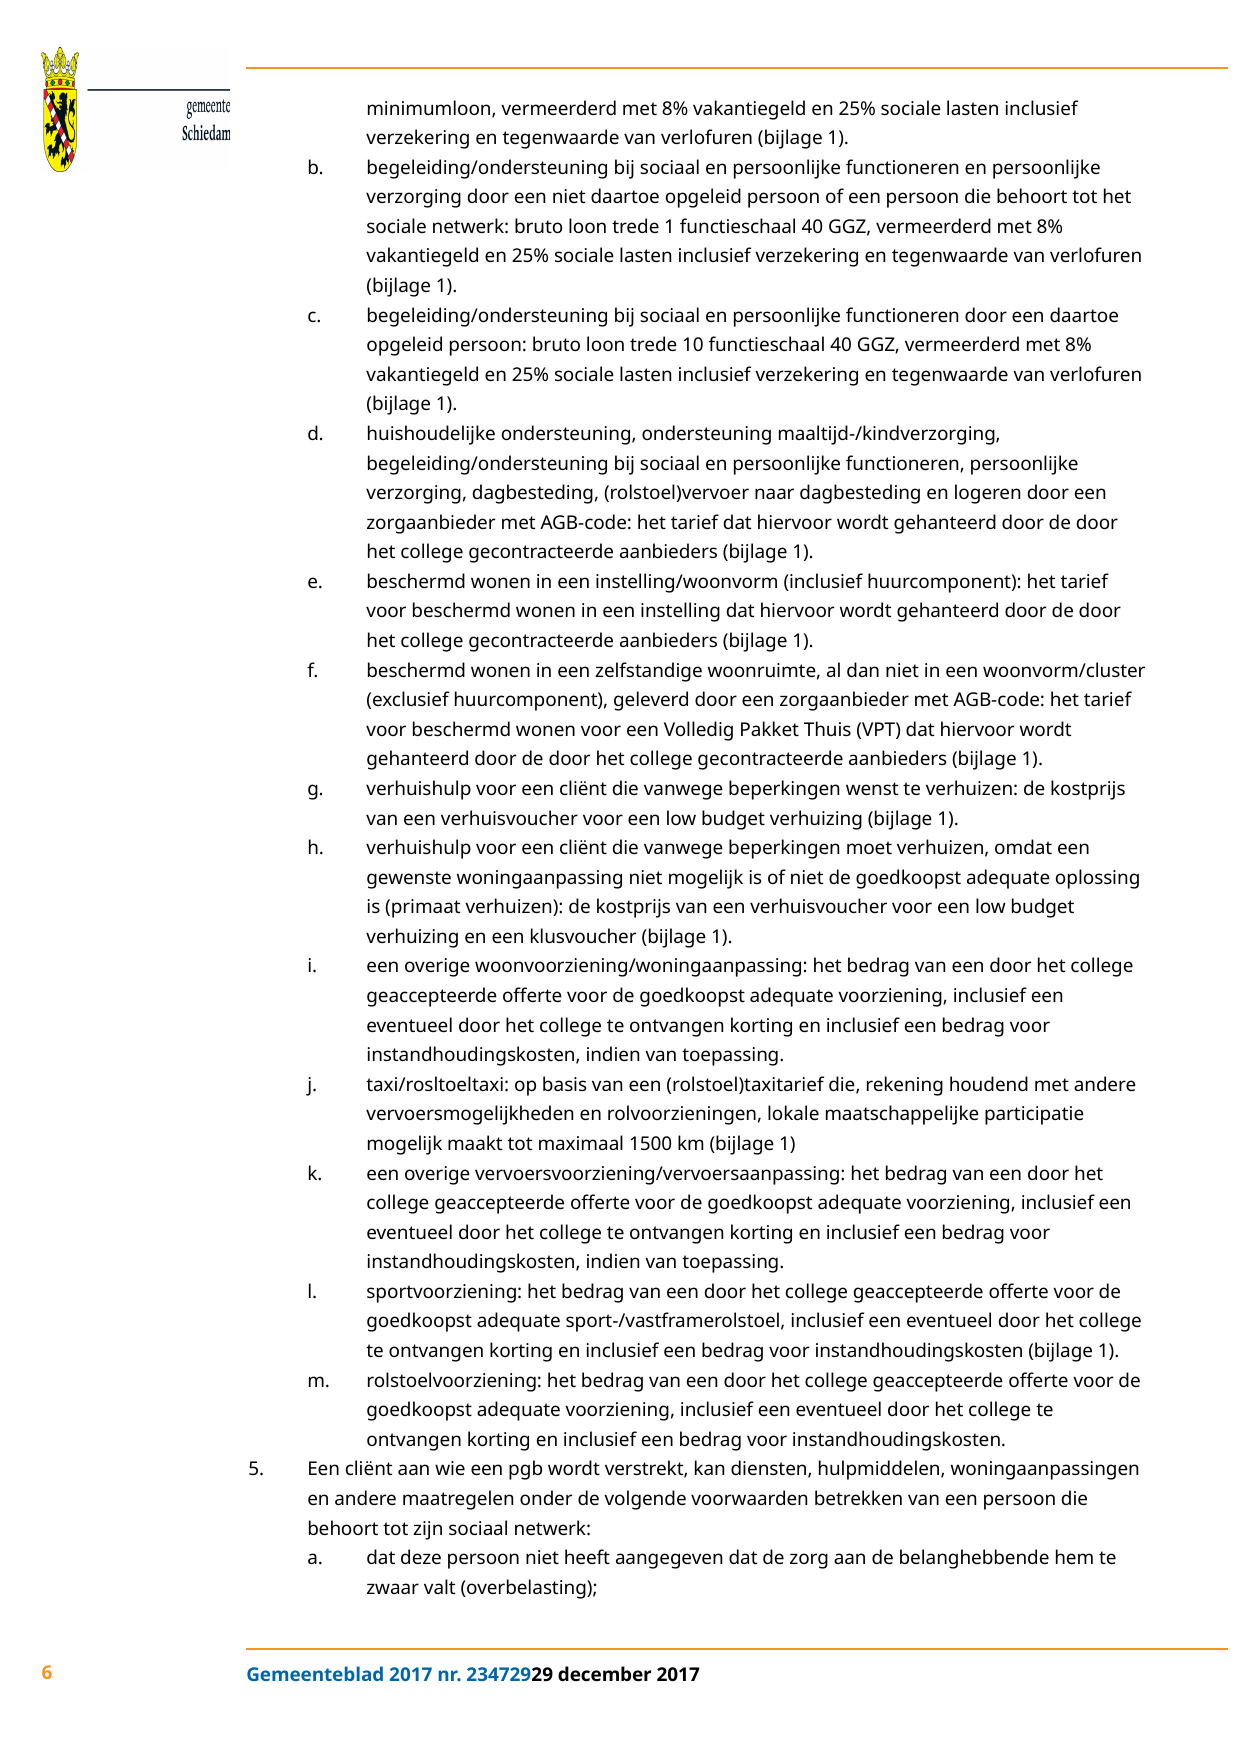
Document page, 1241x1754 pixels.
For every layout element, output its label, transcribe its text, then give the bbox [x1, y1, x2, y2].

list Een cliënt aan wie een pgb wordt verstrekt, kan diensten, hulpmiddelen, woningaanpassingen en andere maatregelen onder de volgende voorwaarden betrekken van een persoon die behoort tot zijn sociaal netwerk: [248, 1456, 1152, 1541]
list verhuishulp voor een cliënt die vanwege beperkingen moet verhuizen, omdat een gewenste woningaanpassing niet mogelijk is of niet de goedkoopst adequate oplossing is (primaat verhuizen): de kostprijs van een verhuisvoucher voor een low budget verhuizing en een klusvoucher (bijlage 1). [307, 834, 1152, 949]
list een overige vervoersvoorziening/vervoersaanpassing: het bedrag van een door het college geaccepteerde offerte voor de goedkoopst adequate voorziening, inclusief een eventueel door het college te ontvangen korting en inclusief een bedrag voor instandhoudingskosten, indien van toepassing. [307, 1160, 1152, 1274]
list dat deze persoon niet heeft aangegeven dat de zorg aan de belanghebbende hem te zwaar valt (overbelasting); [307, 1544, 1152, 1600]
list rolstoelvoorziening: het bedrag van een door het college geaccepteerde offerte voor de goedkoopst adequate voorziening, inclusief een eventueel door het college te ontvangen korting en inclusief een bedrag voor instandhoudingskosten. [307, 1367, 1152, 1452]
list taxi/rosltoeltaxi: op basis van een (rolstoel)taxitarief die, rekening houdend met andere vervoersmogelijkheden en rolvoorzieningen, lokale maatschappelijke participatie mogelijk maakt tot maximaal 1500 km (bijlage 1) [307, 1071, 1152, 1156]
list sportvoorziening: het bedrag van een door het college geaccepteerde offerte voor de goedkoopst adequate sport-/vastframerolstoel, inclusief een eventueel door het college te ontvangen korting en inclusief een bedrag voor instandhoudingskosten (bijlage 1). [307, 1278, 1152, 1363]
list huishoudelijke ondersteuning, ondersteuning maaltijd-/kindverzorging, begeleiding/ondersteuning bij sociaal en persoonlijke functioneren, persoonlijke verzorging, dagbesteding, (rolstoel)vervoer naar dagbesteding en logeren door een zorgaanbieder met AGB-code: het tarief dat hiervoor wordt gehanteerd door de door het college gecontracteerde aanbieders (bijlage 1). [307, 420, 1152, 564]
picture [41, 47, 231, 172]
list beschermd wonen in een instelling/woonvorm (inclusief huurcomponent): het tarief voor beschermd wonen in een instelling dat hiervoor wordt gehanteerd door de door het college gecontracteerde aanbieders (bijlage 1). [307, 568, 1152, 653]
list minimumloon, vermeerderd met 8% vakantiegeld en 25% sociale lasten inclusief verzekering en tegenwaarde van verlofuren (bijlage 1). [307, 95, 1152, 150]
list begeleiding/ondersteuning bij sociaal en persoonlijke functioneren en persoonlijke verzorging door een niet daartoe opgeleid persoon of een persoon die behoort tot het sociale netwerk: bruto loon trede 1 functieschaal 40 GGZ, vermeerderd met 8% vakantiegeld en 25% sociale lasten inclusief verzekering en tegenwaarde van verlofuren (bijlage 1). [307, 154, 1152, 298]
list beschermd wonen in een zelfstandige woonruimte, al dan niet in een woonvorm/cluster (exclusief huurcomponent), geleverd door een zorgaanbieder met AGB-code: het tarief voor beschermd wonen voor een Volledig Pakket Thuis (VPT) dat hiervoor wordt gehanteerd door de door het college gecontracteerde aanbieders (bijlage 1). [307, 657, 1152, 771]
list begeleiding/ondersteuning bij sociaal en persoonlijke functioneren door een daartoe opgeleid persoon: bruto loon trede 10 functieschaal 40 GGZ, vermeerderd met 8% vakantiegeld en 25% sociale lasten inclusief verzekering en tegenwaarde van verlofuren (bijlage 1). [307, 302, 1152, 416]
list een overige woonvoorziening/woningaanpassing: het bedrag van een door het college geaccepteerde offerte voor de goedkoopst adequate voorziening, inclusief een eventueel door het college te ontvangen korting en inclusief een bedrag voor instandhoudingskosten, indien van toepassing. [307, 953, 1152, 1067]
list verhuishulp voor een cliënt die vanwege beperkingen wenst te verhuizen: de kostprijs van een verhuisvoucher voor een low budget verhuizing (bijlage 1). [307, 775, 1152, 831]
